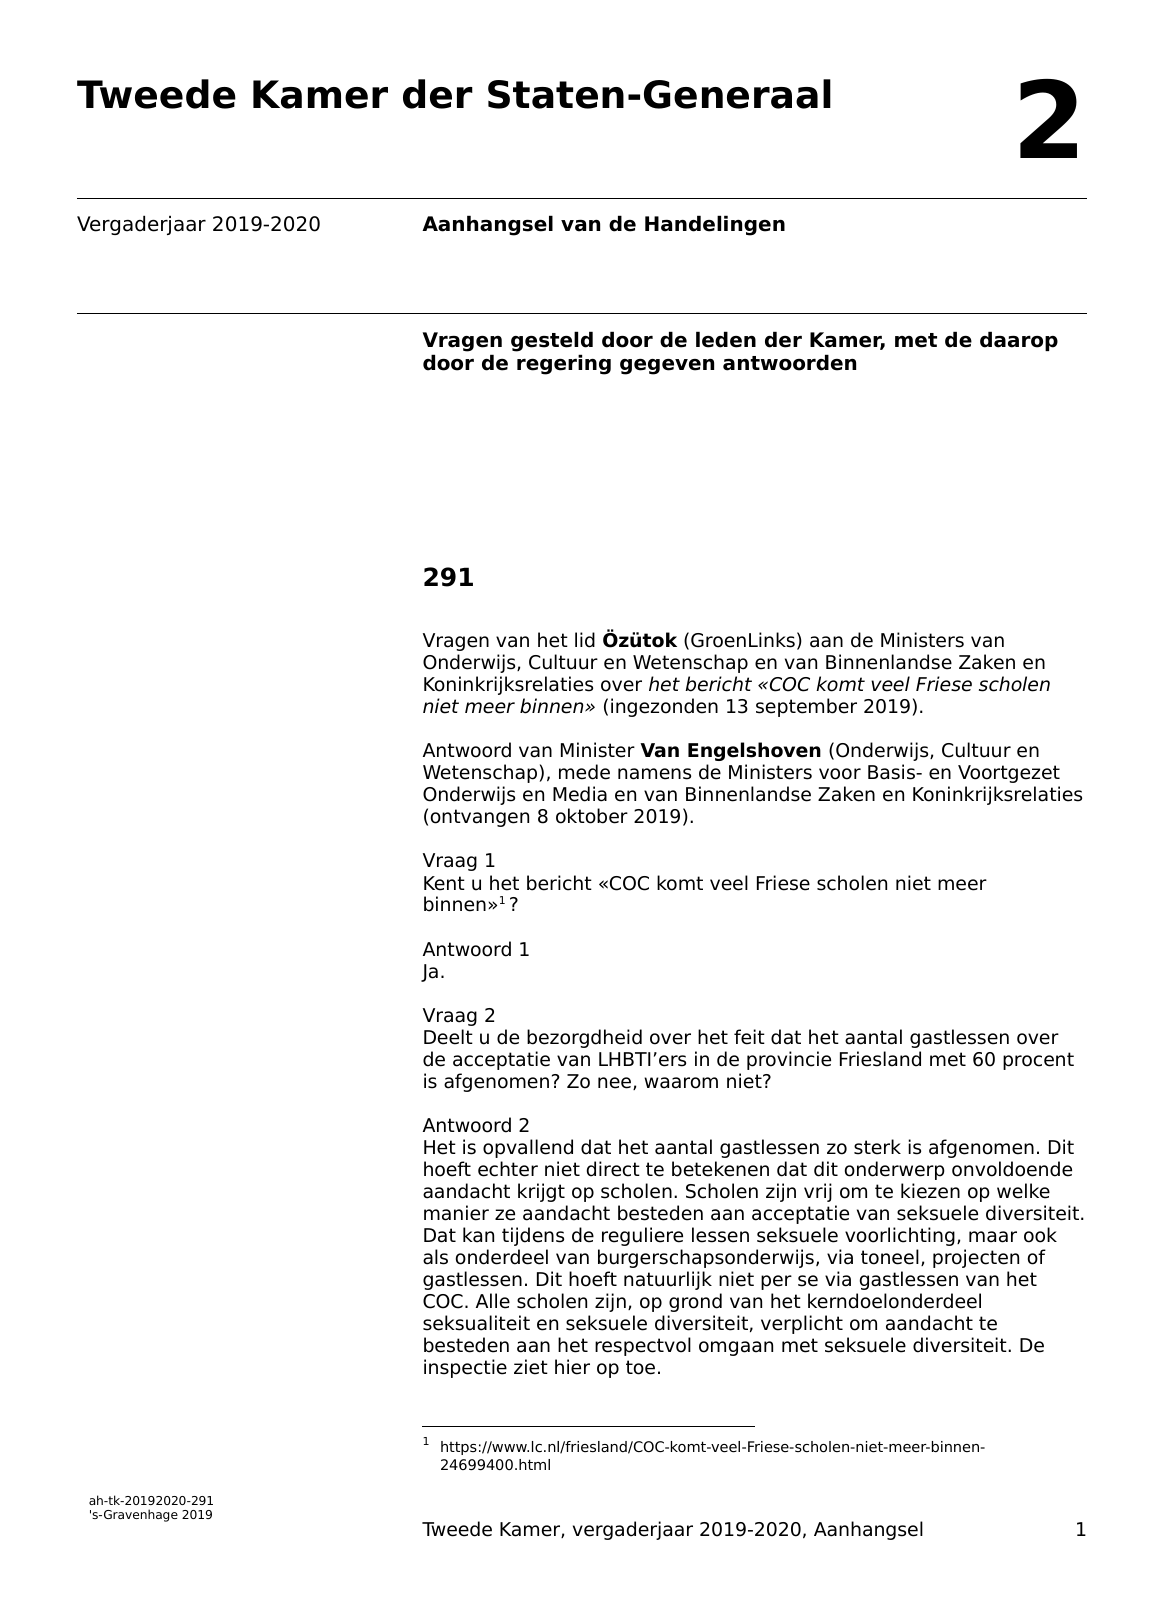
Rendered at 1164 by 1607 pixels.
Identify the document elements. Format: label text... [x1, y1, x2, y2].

text Vraag 1 [422, 850, 1087, 872]
text Antwoord van Minister Van Engelshoven (Onderwijs, Cultuur en Wetenschap), mede namens de Ministers voor Basis- en Voortgezet Onderwijs en Media en van Binnenlandse Zaken en Koninkrijksrelaties (ontvangen 8 oktober 2019). [422, 740, 1087, 828]
text Vraag 2 [422, 1005, 1087, 1027]
table_header 2 [886, 59, 1087, 198]
text Kent u het bericht «COC komt veel Friese scholen niet meer binnen»? [422, 872, 1087, 916]
text Het is opvallend dat het aantal gastlessen zo sterk is afgenomen. Dit hoeft echter niet direct te betekenen dat dit onderwerp onvoldoende aandacht krijgt op scholen. Scholen zijn vrij om te kiezen op welke manier ze aandacht besteden aan acceptatie van seksuele diversiteit. Dat kan tijdens de reguliere lessen seksuele voorlichting, maar ook als onderdeel van burgerschapsonderwijs, via toneel, projecten of gastlessen. Dit hoeft natuurlijk niet per se via gastlessen van het COC. Alle scholen zijn, op grond van het kerndoelonderdeel seksualiteit en seksuele diversiteit, verplicht om aandacht te besteden aan het respectvol omgaan met seksuele diversiteit. De inspectie ziet hier op toe. [422, 1137, 1087, 1378]
text Ja. [422, 961, 1087, 982]
table_cell Aanhangsel van de Handelingen [422, 199, 1087, 313]
text Antwoord 1 [422, 938, 1087, 961]
text 's-Gravenhage 2019 [88, 1508, 323, 1522]
text Deelt u de bezorgdheid over het feit dat het aantal gastlessen over de acceptatie van LHBTI’ers in de provincie Friesland met 60 procent is afgenomen? Zo nee, waarom niet? [422, 1027, 1087, 1093]
table_cell Vragen gesteld door de leden der Kamer, met de daarop door de regering gegeven antwoorden [422, 314, 1087, 375]
text Antwoord 2 [422, 1115, 1087, 1137]
text Vragen van het lid Özütok (GroenLinks) aan de Ministers van Onderwijs, Cultuur en Wetenschap en van Binnenlandse Zaken en Koninkrijksrelaties over het bericht «COC komt veel Friese scholen niet meer binnen» (ingezonden 13 september 2019). [422, 630, 1087, 718]
table_cell [77, 314, 422, 375]
text 291 [422, 563, 1087, 592]
table_header Tweede Kamer der Staten-Generaal [77, 59, 886, 198]
text ah-tk-20192020-291 [88, 1494, 323, 1508]
table_cell Vergaderjaar 2019-2020 [77, 199, 422, 313]
text https://www.lc.nl/friesland/COC-komt-veel-Friese-scholen-niet-meer-binnen-24699400.html [422, 1435, 1087, 1474]
